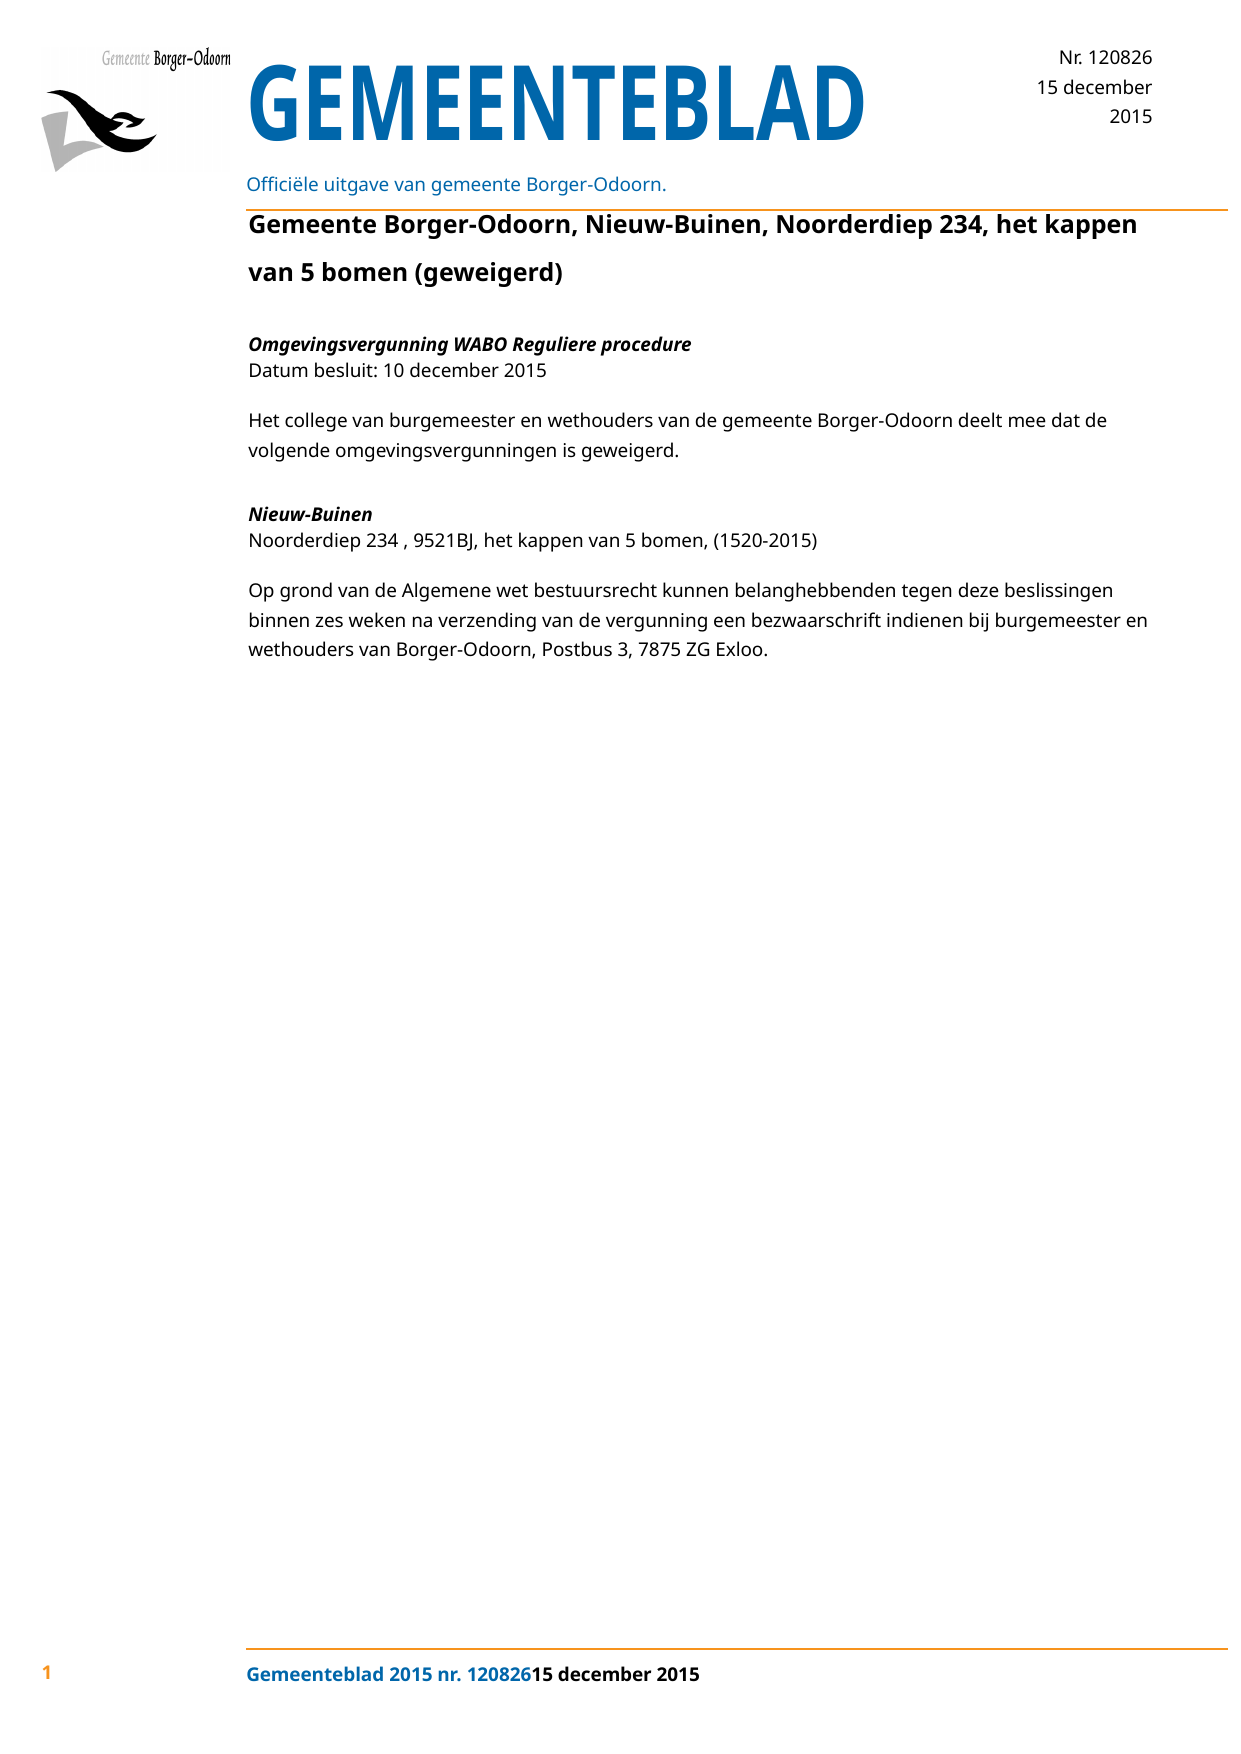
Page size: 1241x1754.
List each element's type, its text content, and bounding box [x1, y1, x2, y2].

text Omgevingsvergunning WABO Reguliere procedure [248, 331, 1152, 357]
text Nieuw-Buinen [248, 501, 1152, 527]
text Gemeente Borger-Odoorn, Nieuw-Buinen, Noorderdiep 234, het kappen van 5 bomen (geweigerd) [248, 211, 1152, 288]
text Datum besluit: 10 december 2015 [248, 357, 1152, 383]
text Het college van burgemeester en wethouders van de gemeente Borger-Odoorn deelt mee dat de volgende omgevingsvergunningen is geweigerd. [248, 408, 1152, 463]
text Op grond van de Algemene wet bestuursrecht kunnen belanghebbenden tegen deze beslissingen binnen zes weken na verzending van de vergunning een bezwaarschrift indienen bij burgemeester en wethouders van Borger-Odoorn, Postbus 3, 7875 ZG Exloo. [248, 577, 1152, 662]
text Noorderdiep 234 , 9521BJ, het kappen van 5 bomen, (1520-2015) [248, 527, 1152, 553]
picture [41, 47, 231, 172]
